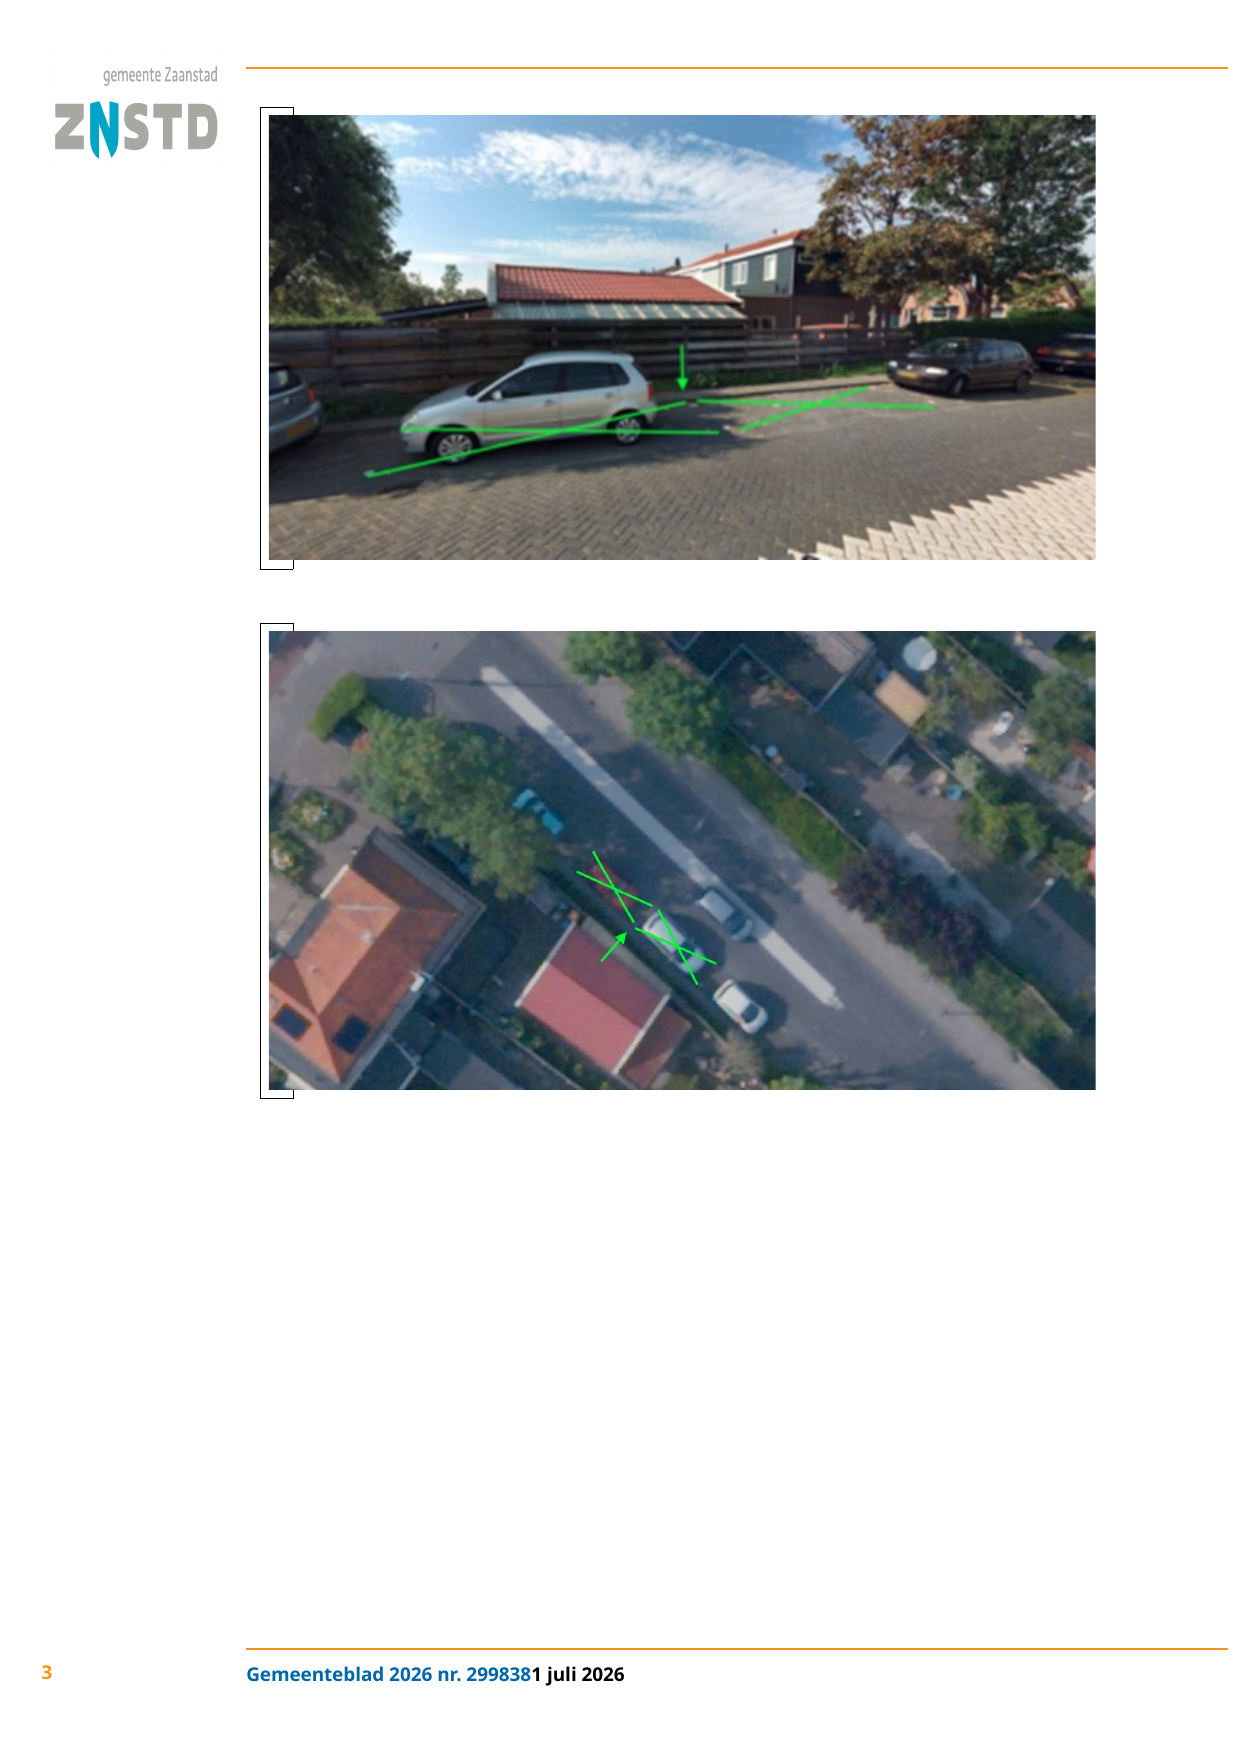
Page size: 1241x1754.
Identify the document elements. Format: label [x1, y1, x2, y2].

picture [268, 115, 1096, 560]
picture [41, 47, 231, 172]
picture [268, 631, 1096, 1090]
